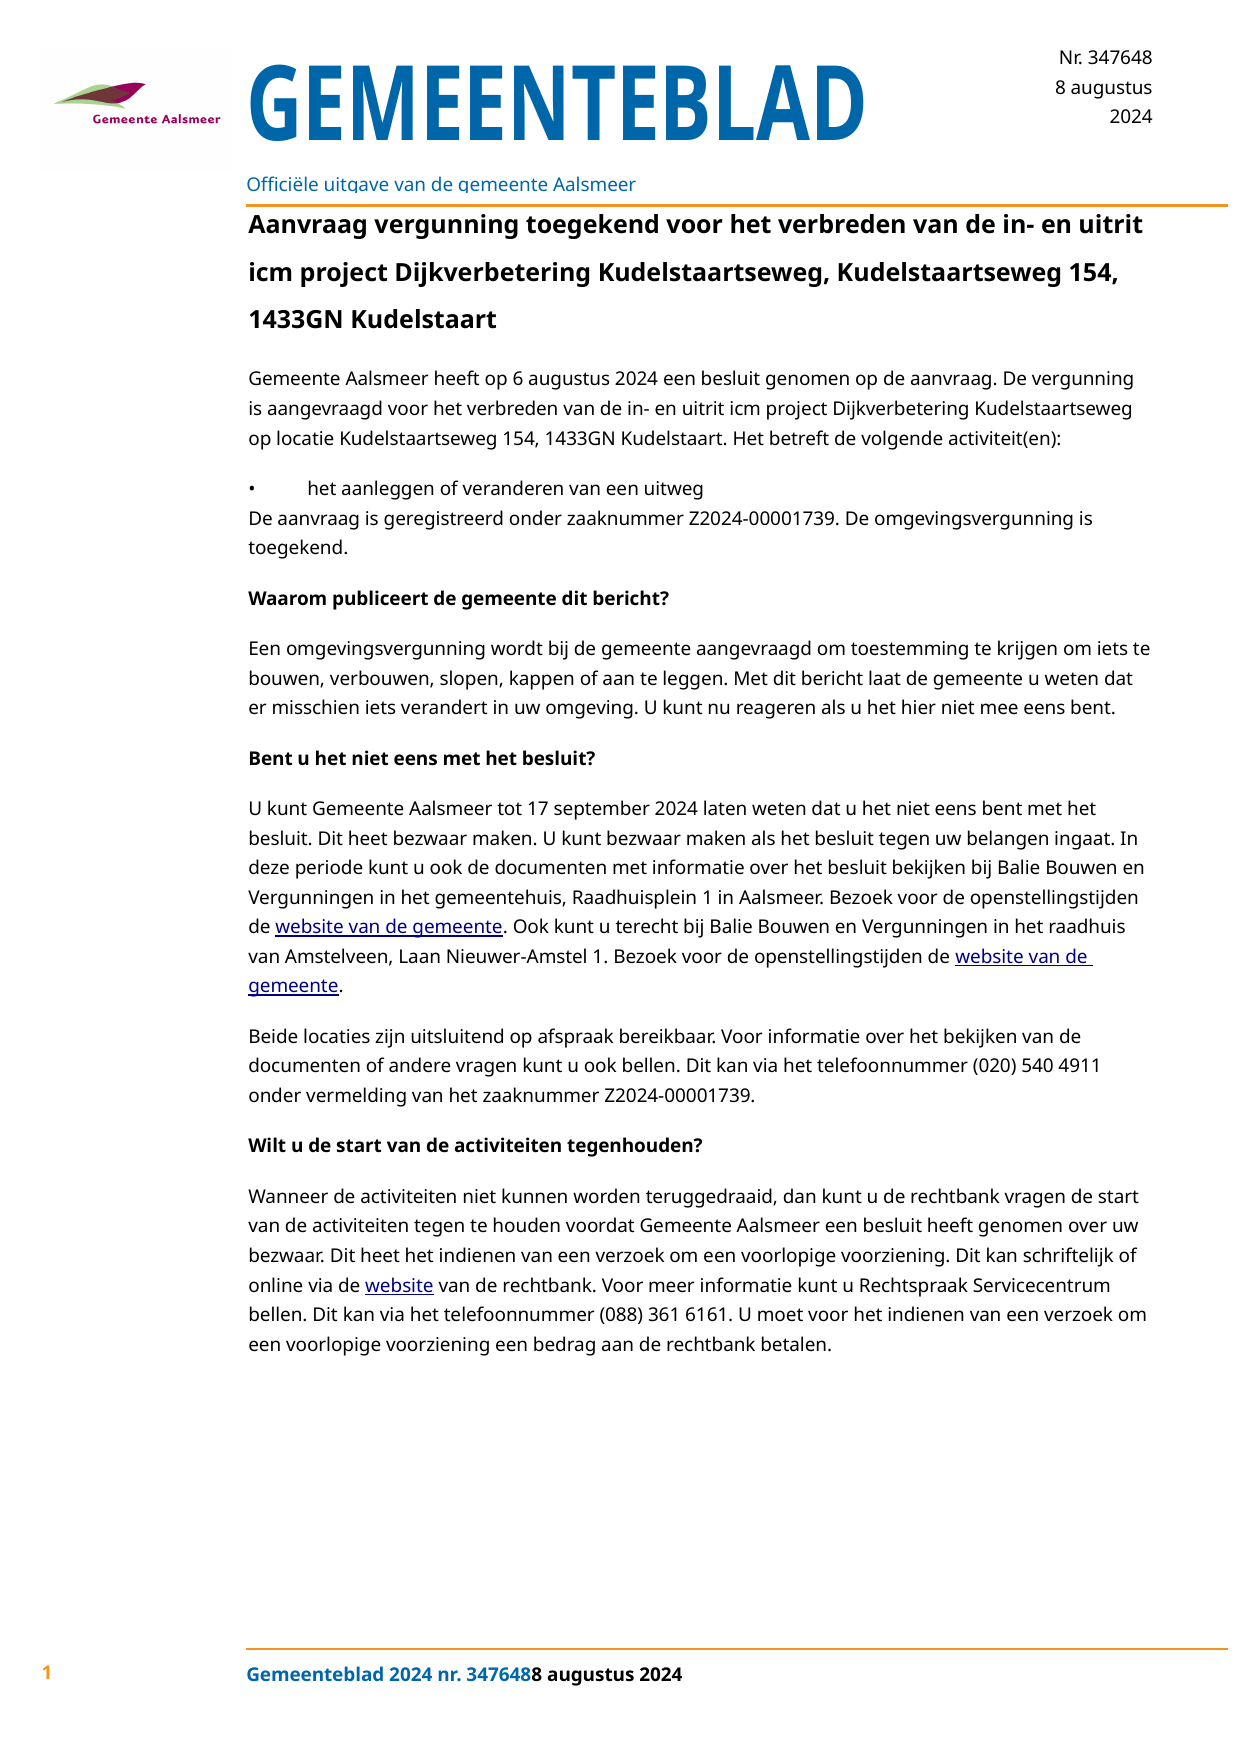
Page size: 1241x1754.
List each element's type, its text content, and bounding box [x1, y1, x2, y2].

text Wanneer de activiteiten niet kunnen worden teruggedraaid, dan kunt u de rechtbank vragen de start van de activiteiten tegen te houden voordat Gemeente Aalsmeer een besluit heeft genomen over uw bezwaar. Dit heet het indienen van een verzoek om een voorlopige voorziening. Dit kan schriftelijk of online via de website van de rechtbank. Voor meer informatie kunt u Rechtspraak Servicecentrum bellen. Dit kan via het telefoonnummer (088) 361 6161. U moet voor het indienen van een verzoek om een voorlopige voorziening een bedrag aan de rechtbank betalen. [248, 1183, 1152, 1357]
text Een omgevingsvergunning wordt bij de gemeente aangevraagd om toestemming te krijgen om iets te bouwen, verbouwen, slopen, kappen of aan te leggen. Met dit bericht laat de gemeente u weten dat er misschien iets verandert in uw omgeving. U kunt nu reageren als u het hier niet mee eens bent. [248, 635, 1152, 720]
text Aanvraag vergunning toegekend voor het verbreden van de in- en uitrit icm project Dijkverbetering Kudelstaartseweg, Kudelstaartseweg 154, 1433GN Kudelstaart [248, 207, 1152, 336]
text Bent u het niet eens met het besluit? [248, 745, 1152, 770]
text Gemeente Aalsmeer heeft op 6 augustus 2024 een besluit genomen op de aanvraag. De vergunning is aangevraagd voor het verbreden van de in- en uitrit icm project Dijkverbetering Kudelstaartseweg op locatie Kudelstaartseweg 154, 1433GN Kudelstaart. Het betreft de volgende activiteit(en): [248, 366, 1152, 450]
text De aanvraag is geregistreerd onder zaaknummer Z2024-00001739. De omgevingsvergunning is toegekend. [248, 505, 1152, 560]
list het aanleggen of veranderen van een uitweg [248, 475, 1152, 501]
text U kunt Gemeente Aalsmeer tot 17 september 2024 laten weten dat u het niet eens bent met het besluit. Dit heet bezwaar maken. U kunt bezwaar maken als het besluit tegen uw belangen ingaat. In deze periode kunt u ook de documenten met informatie over het besluit bekijken bij Balie Bouwen en Vergunningen in het gemeentehuis, Raadhuisplein 1 in Aalsmeer. Bezoek voor de openstellingstijden de website van de gemeente. Ook kunt u terecht bij Balie Bouwen en Vergunningen in het raadhuis van Amstelveen, Laan Nieuwer-Amstel 1. Bezoek voor de openstellingstijden de website van de gemeente. [248, 795, 1152, 998]
picture [41, 47, 231, 172]
text Waarom publiceert de gemeente dit bericht? [248, 585, 1152, 610]
text Wilt u de start van de activiteiten tegenhouden? [248, 1133, 1152, 1158]
text Beide locaties zijn uitsluitend op afspraak bereikbaar. Voor informatie over het bekijken van de documenten of andere vragen kunt u ook bellen. Dit kan via het telefoonnummer (020) 540 4911 onder vermelding van het zaaknummer Z2024-00001739. [248, 1023, 1152, 1108]
